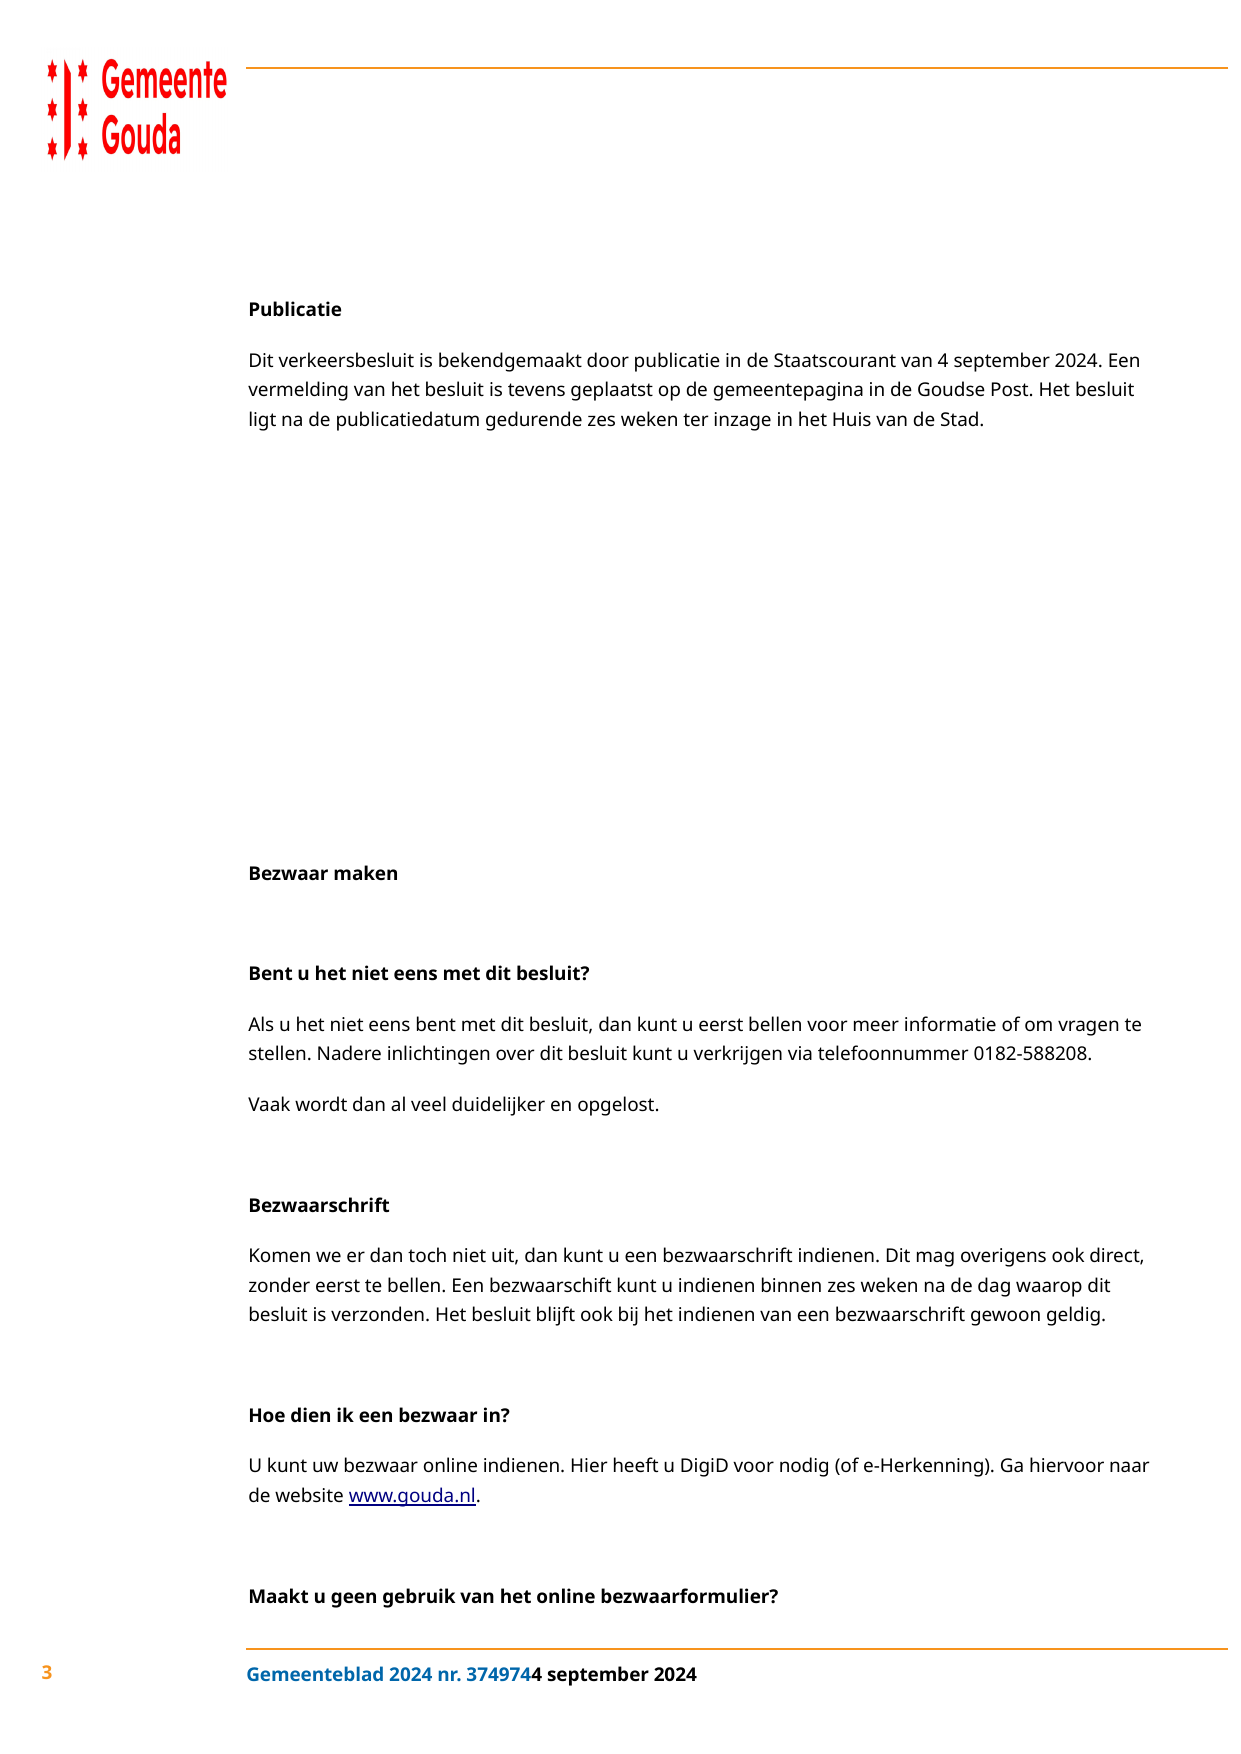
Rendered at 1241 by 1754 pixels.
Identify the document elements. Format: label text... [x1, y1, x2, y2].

text Bent u het niet eens met dit besluit? [248, 961, 1152, 986]
text Vaak wordt dan al veel duidelijker en opgelost. [248, 1091, 1152, 1117]
text Publicatie [248, 296, 1152, 322]
text Dit verkeersbesluit is bekendgemaakt door publicatie in de Staatscourant van 4 september 2024. Een vermelding van het besluit is tevens geplaatst op de gemeentepagina in de Goudse Post. Het besluit ligt na de publicatiedatum gedurende zes weken ter inzage in het Huis van de Stad. [248, 347, 1152, 432]
text Maakt u geen gebruik van het online bezwaarformulier? [248, 1583, 1152, 1609]
text Bezwaarschrift [248, 1192, 1152, 1218]
text Als u het niet eens bent met dit besluit, dan kunt u eerst bellen voor meer informatie of om vragen te stellen. Nadere inlichtingen over dit besluit kunt u verkrijgen via telefoonnummer 0182-588208. [248, 1011, 1152, 1066]
text U kunt uw bezwaar online indienen. Hier heeft u DigiD voor nodig (of e-Herkenning). Ga hiervoor naar de website www.gouda.nl. [248, 1453, 1152, 1508]
text Hoe dien ik een bezwaar in? [248, 1402, 1152, 1428]
text Bezwaar maken [248, 860, 1152, 886]
picture [41, 47, 231, 172]
text Komen we er dan toch niet uit, dan kunt u een bezwaarschrift indienen. Dit mag overigens ook direct, zonder eerst te bellen. Een bezwaarschift kunt u indienen binnen zes weken na de dag waarop dit besluit is verzonden. Het besluit blijft ook bij het indienen van een bezwaarschrift gewoon geldig. [248, 1242, 1152, 1327]
